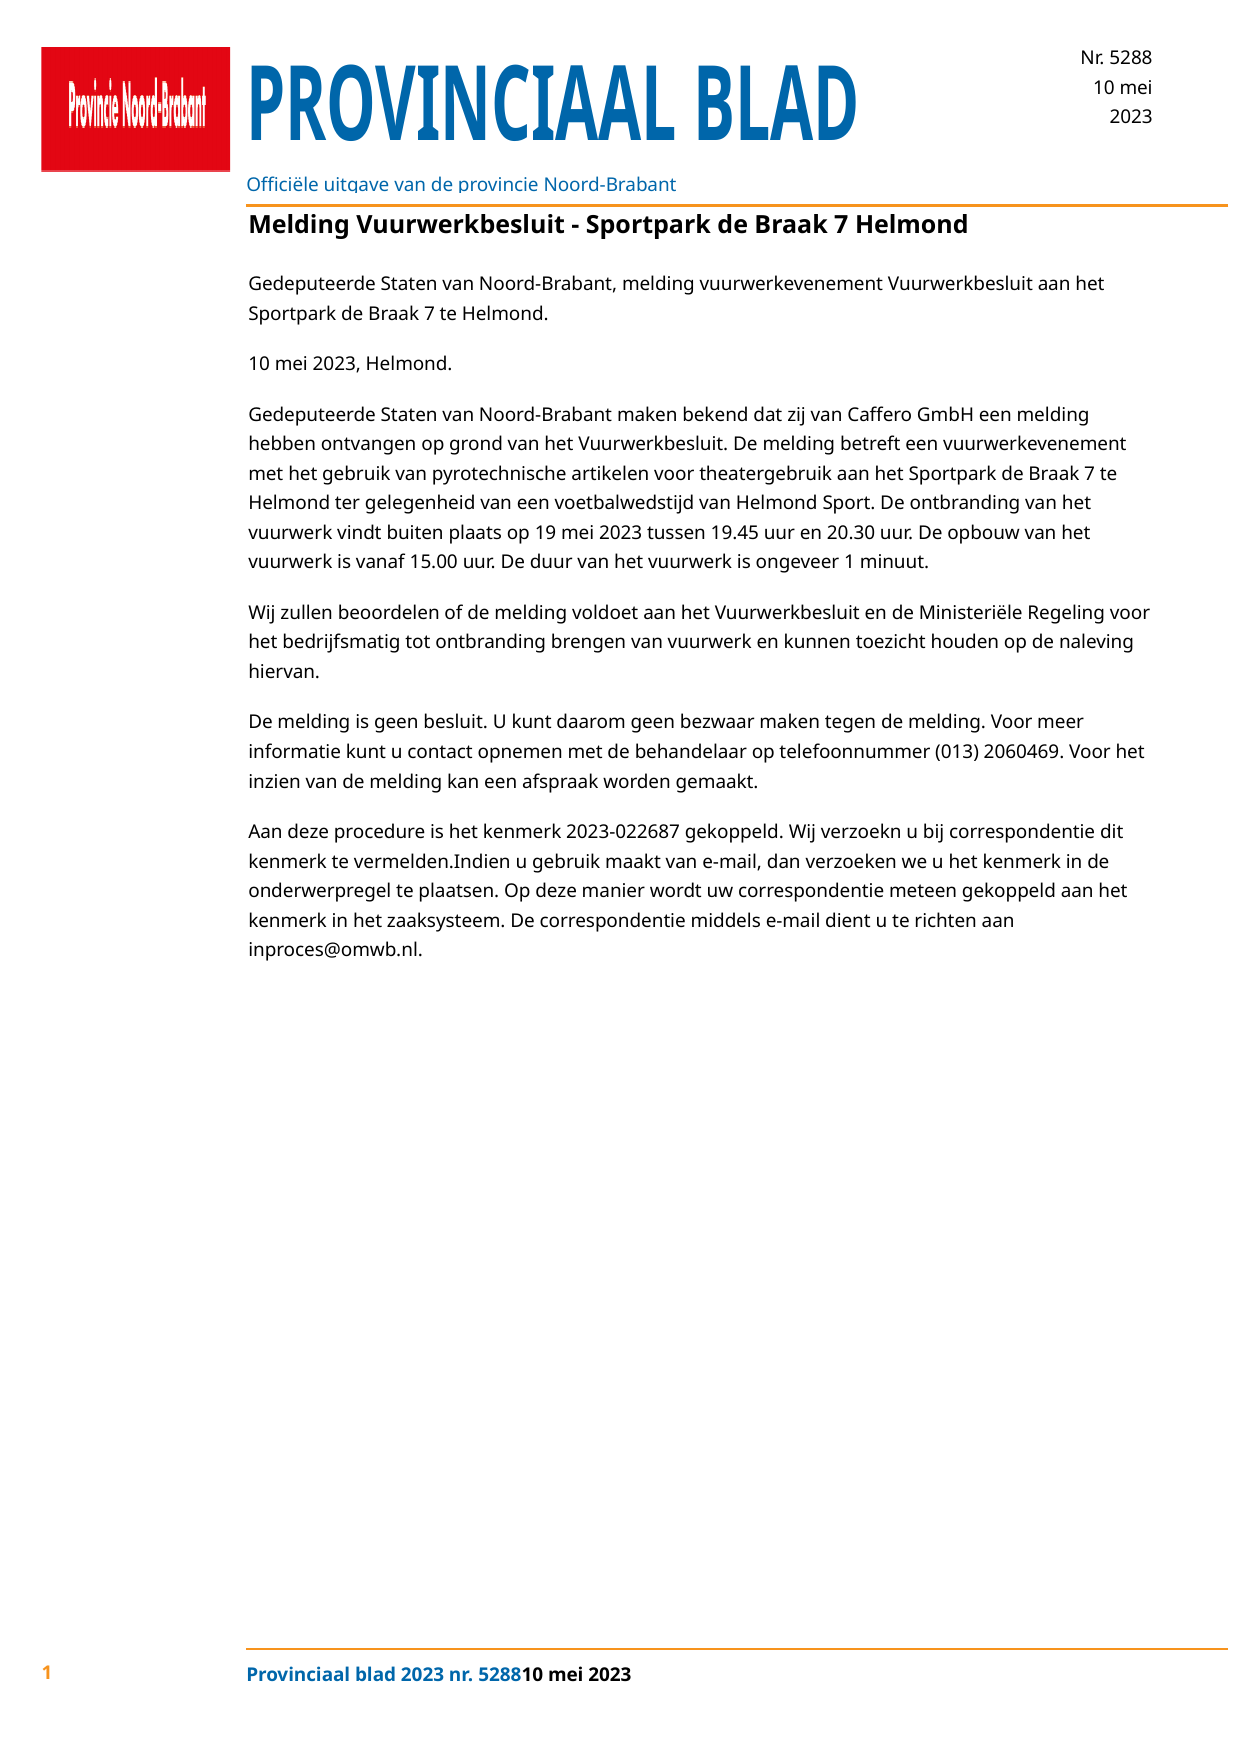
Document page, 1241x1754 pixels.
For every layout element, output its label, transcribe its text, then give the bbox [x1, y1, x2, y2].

text Gedeputeerde Staten van Noord-Brabant, melding vuurwerkevenement Vuurwerkbesluit aan het Sportpark de Braak 7 te Helmond. [248, 270, 1152, 326]
text Wij zullen beoordelen of de melding voldoet aan het Vuurwerkbesluit en de Ministeriële Regeling voor het bedrijfsmatig tot ontbranding brengen van vuurwerk en kunnen toezicht houden op de naleving hiervan. [248, 599, 1152, 684]
text 10 mei 2023, Helmond. [248, 350, 1152, 376]
text De melding is geen besluit. U kunt daarom geen bezwaar maken tegen de melding. Voor meer informatie kunt u contact opnemen met de behandelaar op telefoonnummer (013) 2060469. Voor het inzien van de melding kan een afspraak worden gemaakt. [248, 709, 1152, 793]
text Gedeputeerde Staten van Noord-Brabant maken bekend dat zij van Caffero GmbH een melding hebben ontvangen op grond van het Vuurwerkbesluit. De melding betreft een vuurwerkevenement met het gebruik van pyrotechnische artikelen voor theatergebruik aan het Sportpark de Braak 7 te Helmond ter gelegenheid van een voetbalwedstijd van Helmond Sport. De ontbranding van het vuurwerk vindt buiten plaats op 19 mei 2023 tussen 19.45 uur en 20.30 uur. De opbouw van het vuurwerk is vanaf 15.00 uur. De duur van het vuurwerk is ongeveer 1 minuut. [248, 401, 1152, 574]
picture [41, 47, 231, 172]
text Melding Vuurwerkbesluit - Sportpark de Braak 7 Helmond [248, 207, 1152, 241]
text Aan deze procedure is het kenmerk 2023-022687 gekoppeld. Wij verzoekn u bij correspondentie dit kenmerk te vermelden.Indien u gebruik maakt van e-mail, dan verzoeken we u het kenmerk in de onderwerpregel te plaatsen. Op deze manier wordt uw correspondentie meteen gekoppeld aan het kenmerk in het zaaksysteem. De correspondentie middels e-mail dient u te richten aan inproces@omwb.nl. [248, 818, 1152, 962]
